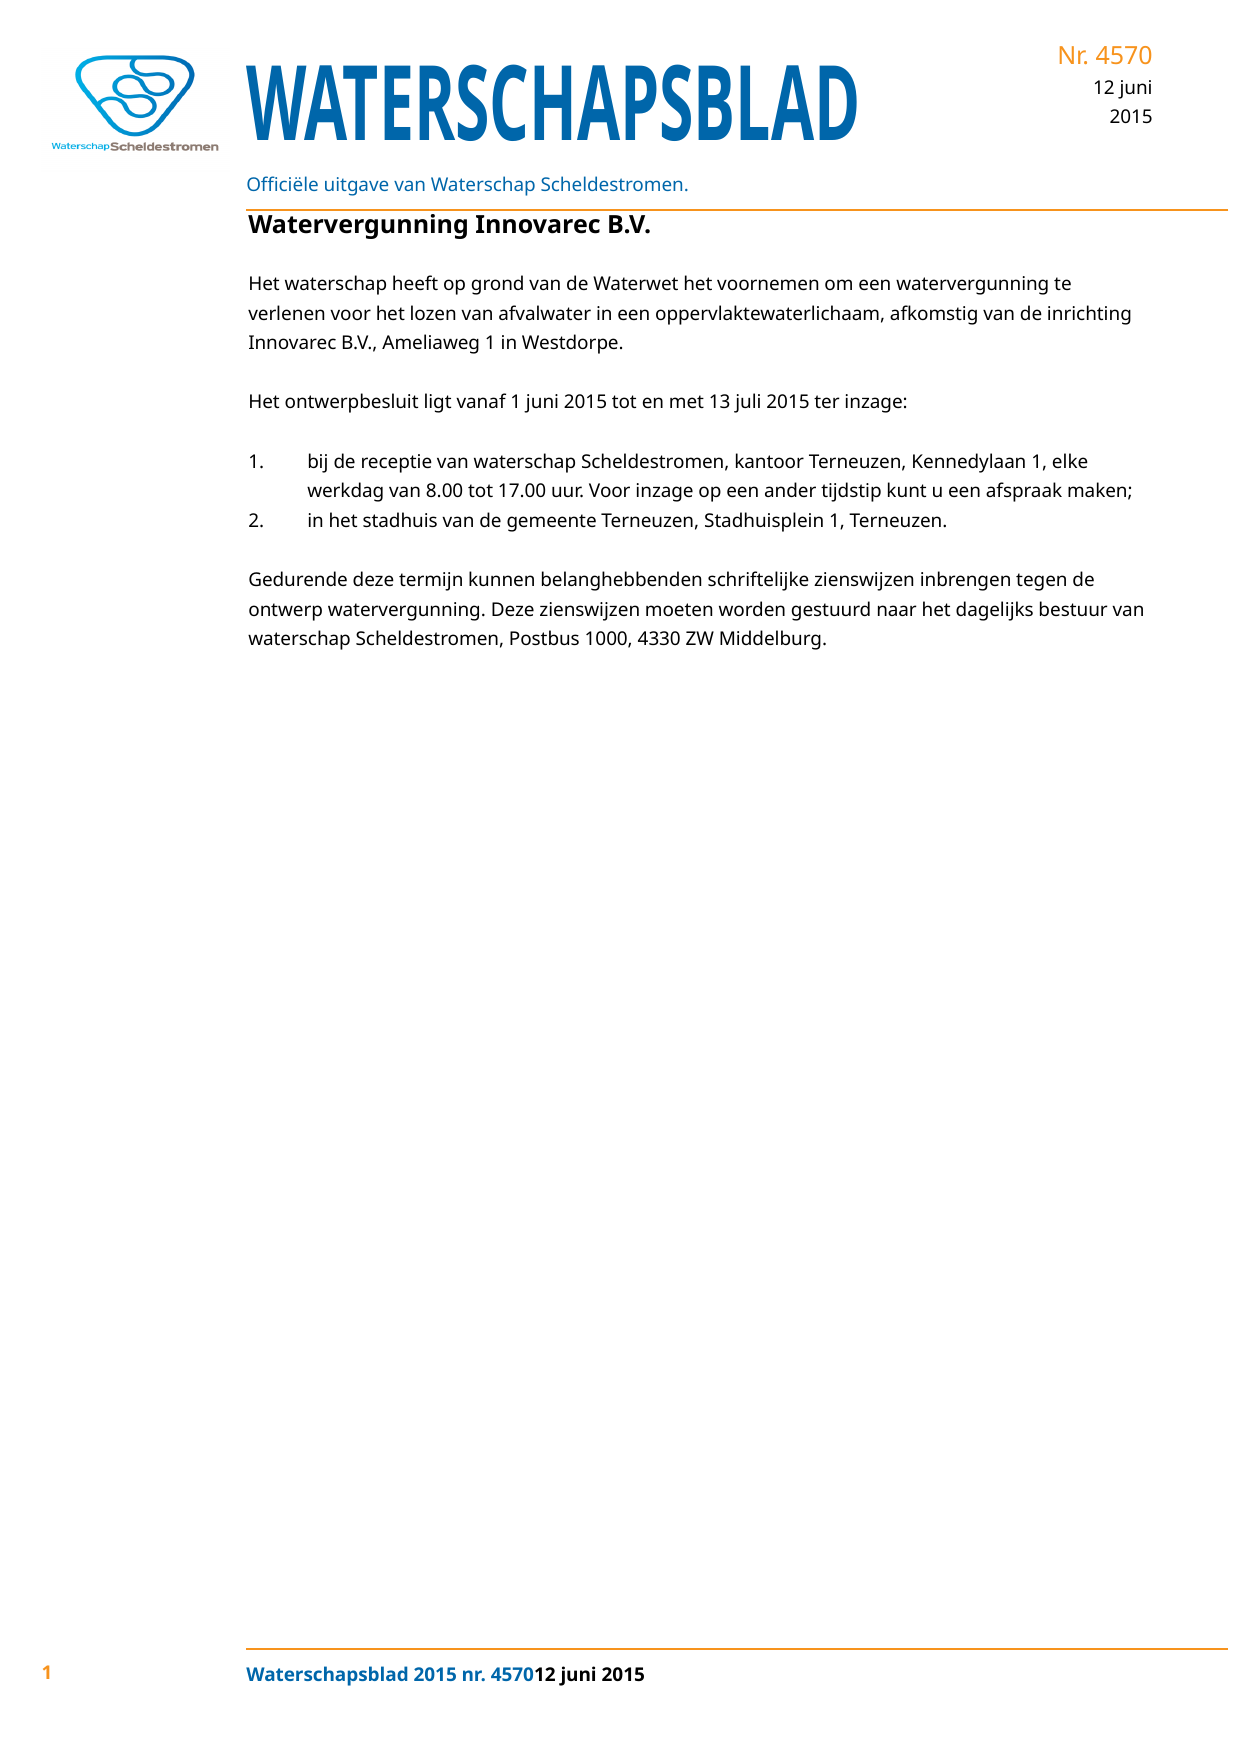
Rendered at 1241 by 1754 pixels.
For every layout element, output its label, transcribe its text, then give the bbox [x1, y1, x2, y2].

list in het stadhuis van de gemeente Terneuzen, Stadhuisplein 1, Terneuzen. [248, 507, 1152, 533]
list bij de receptie van waterschap Scheldestromen, kantoor Terneuzen, Kennedylaan 1, elke werkdag van 8.00 tot 17.00 uur. Voor inzage op een ander tijdstip kunt u een afspraak maken; [248, 448, 1152, 503]
text Het ontwerpbesluit ligt vanaf 1 juni 2015 tot en met 13 juli 2015 ter inzage: [248, 389, 1152, 414]
text Het waterschap heeft op grond van de Waterwet het voornemen om een watervergunning te verlenen voor het lozen van afvalwater in een oppervlaktewaterlichaam, afkomstig van de inrichting Innovarec B.V., Ameliaweg 1 in Westdorpe. [248, 270, 1152, 355]
text Watervergunning Innovarec B.V. [248, 211, 1152, 241]
picture [41, 47, 231, 172]
text Gedurende deze termijn kunnen belanghebbenden schriftelijke zienswijzen inbrengen tegen de ontwerp watervergunning. Deze zienswijzen moeten worden gestuurd naar het dagelijks bestuur van waterschap Scheldestromen, Postbus 1000, 4330 ZW Middelburg. [248, 566, 1152, 651]
